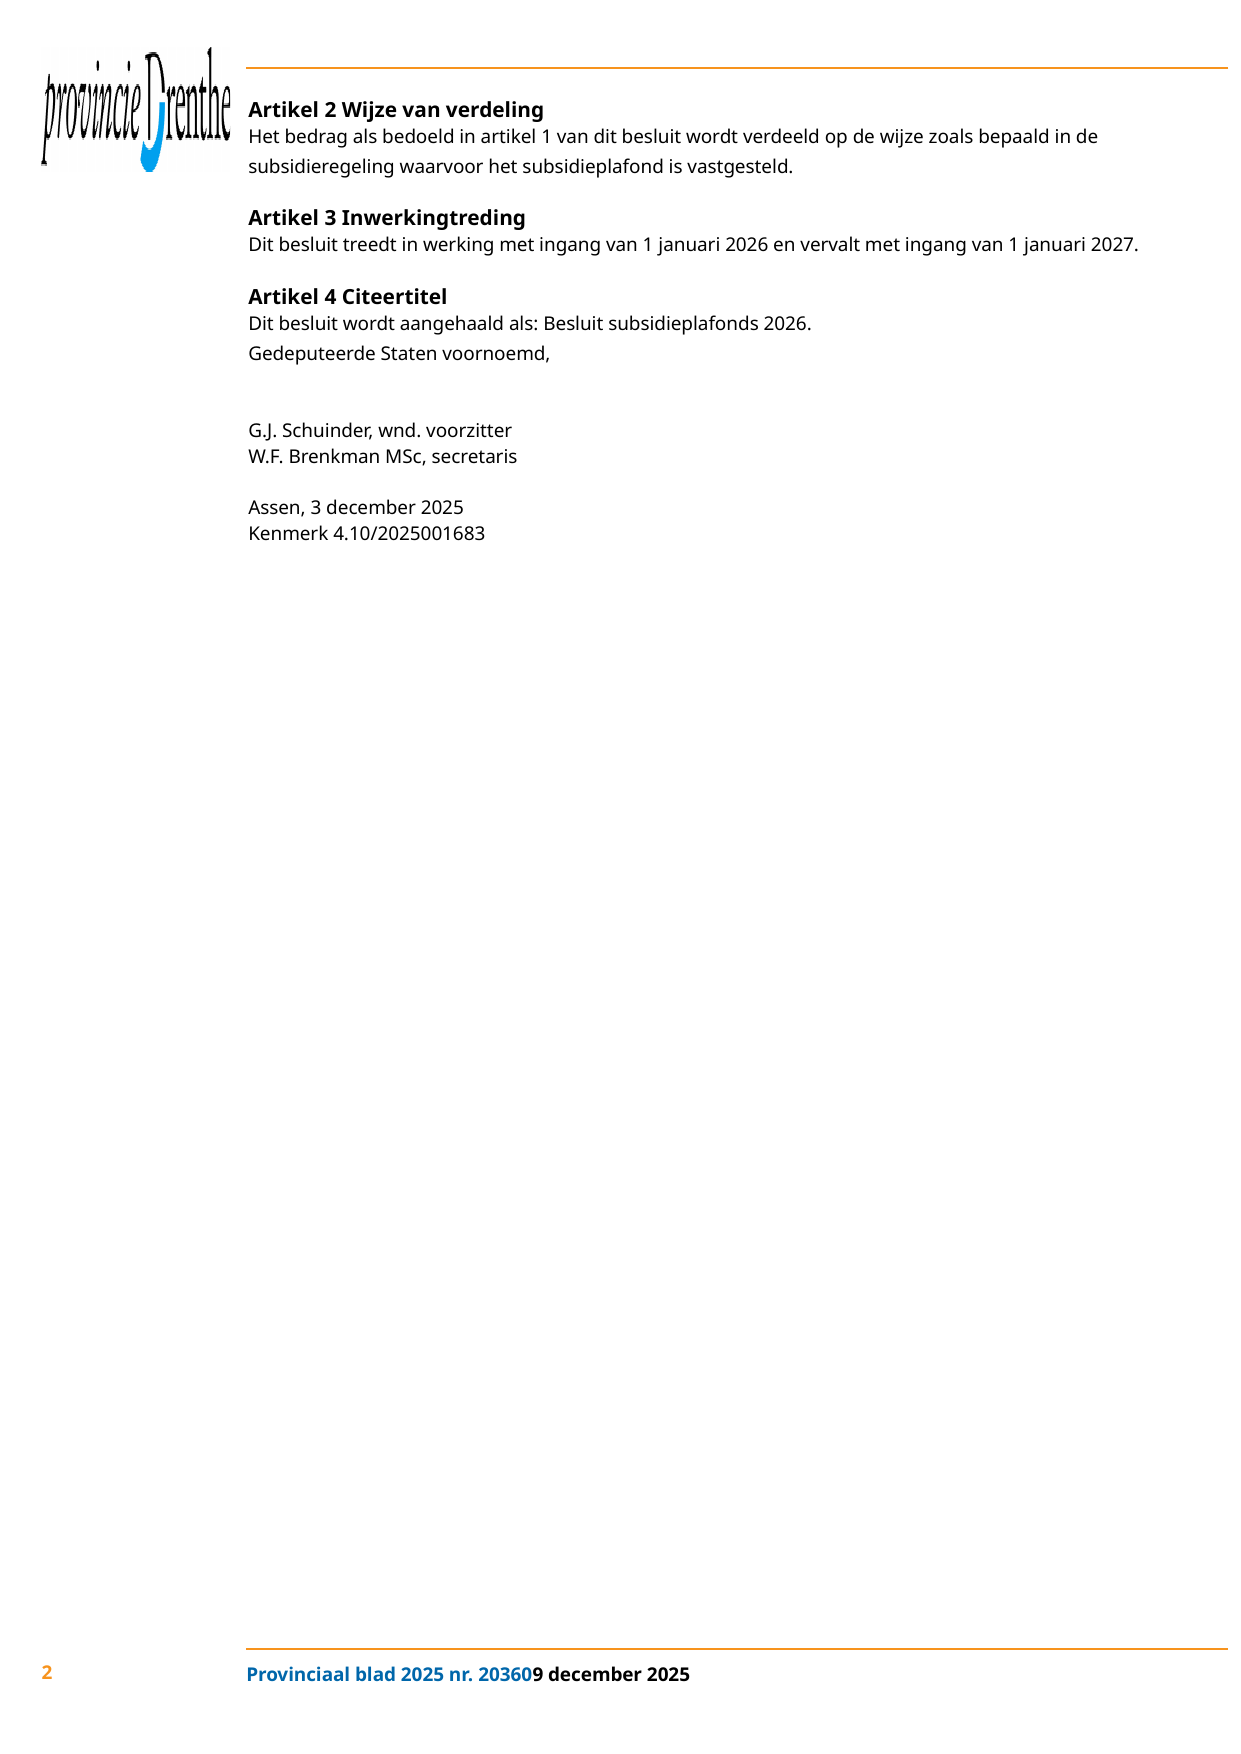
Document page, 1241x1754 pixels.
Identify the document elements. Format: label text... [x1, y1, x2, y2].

text Kenmerk 4.10/2025001683 [248, 520, 1152, 546]
text Dit besluit treedt in werking met ingang van 1 januari 2026 en vervalt met ingang van 1 januari 2027. [248, 232, 1152, 257]
text Assen, 3 december 2025 [248, 494, 1152, 520]
text W.F. Brenkman MSc, secretaris [248, 443, 1152, 469]
text Dit besluit wordt aangehaald als: Besluit subsidieplafonds 2026. [248, 311, 1152, 336]
text Gedeputeerde Staten voornoemd, [248, 340, 1152, 366]
picture [41, 47, 231, 172]
text Artikel 4 Citeertitel [248, 282, 1152, 311]
text Artikel 3 Inwerkingtreding [248, 203, 1152, 232]
text Het bedrag als bedoeld in artikel 1 van dit besluit wordt verdeeld op de wijze zoals bepaald in de subsidieregeling waarvoor het subsidieplafond is vastgesteld. [248, 123, 1152, 178]
text G.J. Schuinder, wnd. voorzitter [248, 417, 1152, 443]
text Artikel 2 Wijze van verdeling [248, 95, 1152, 123]
